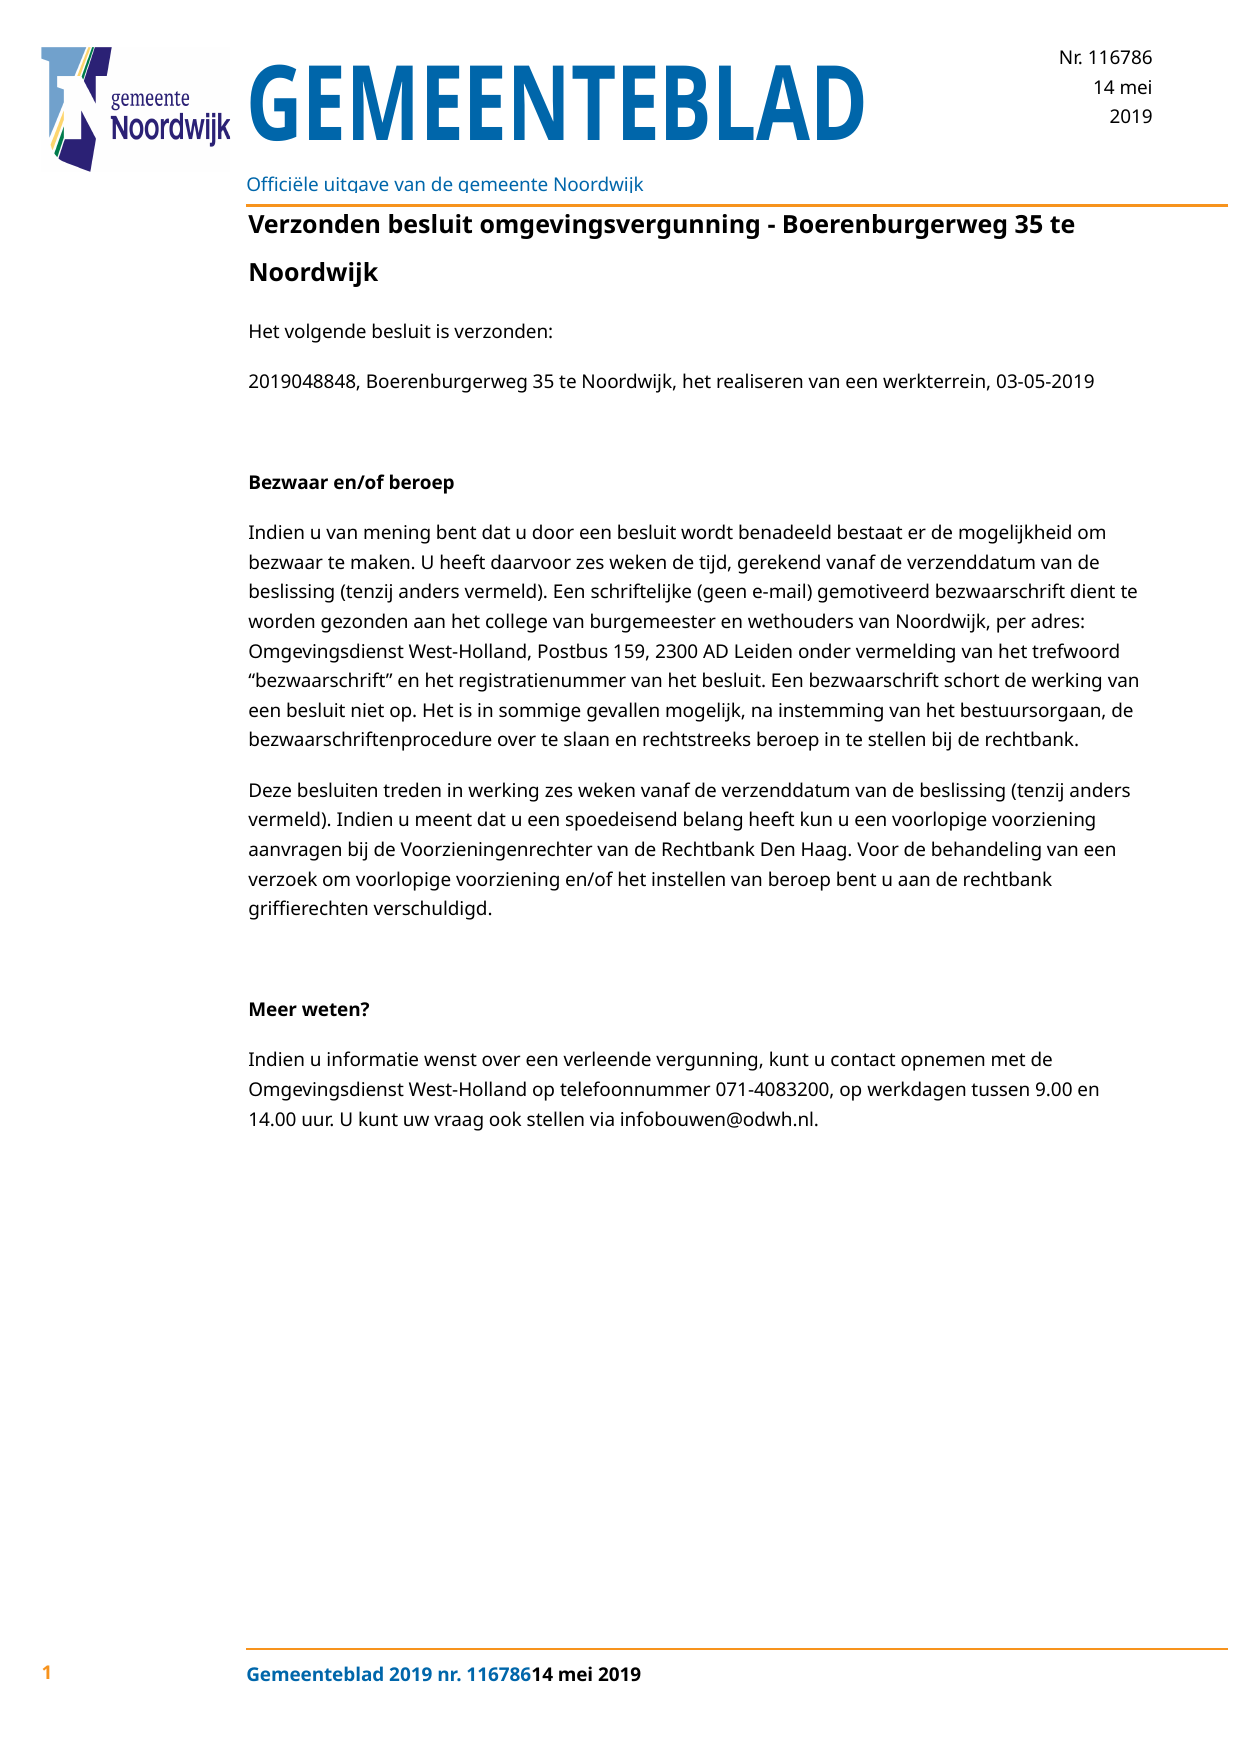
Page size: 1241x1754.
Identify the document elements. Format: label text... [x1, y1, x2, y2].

text Bezwaar en/of beroep [248, 469, 1152, 495]
text Deze besluiten treden in werking zes weken vanaf de verzenddatum van de beslissing (tenzij anders vermeld). Indien u meent dat u een spoedeisend belang heeft kun u een voorlopige voorziening aanvragen bij de Voorzieningenrechter van de Rechtbank Den Haag. Voor de behandeling van een verzoek om voorlopige voorziening en/of het instellen van beroep bent u aan de rechtbank griffierechten verschuldigd. [248, 777, 1152, 921]
text Indien u informatie wenst over een verleende vergunning, kunt u contact opnemen met de Omgevingsdienst West-Holland op telefoonnummer 071-4083200, op werkdagen tussen 9.00 en 14.00 uur. U kunt uw vraag ook stellen via infobouwen@odwh.nl. [248, 1047, 1152, 1132]
text 2019048848, Boerenburgerweg 35 te Noordwijk, het realiseren van een werkterrein, 03-05-2019 [248, 368, 1152, 394]
text Verzonden besluit omgevingsvergunning - Boerenburgerweg 35 te Noordwijk [248, 207, 1152, 288]
text Indien u van mening bent dat u door een besluit wordt benadeeld bestaat er de mogelijkheid om bezwaar te maken. U heeft daarvoor zes weken de tijd, gerekend vanaf de verzenddatum van de beslissing (tenzij anders vermeld). Een schriftelijke (geen e-mail) gemotiveerd bezwaarschrift dient te worden gezonden aan het college van burgemeester en wethouders van Noordwijk, per adres: Omgevingsdienst West-Holland, Postbus 159, 2300 AD Leiden onder vermelding van het trefwoord “bezwaarschrift” en het registratienummer van het besluit. Een bezwaarschrift schort de werking van een besluit niet op. Het is in sommige gevallen mogelijk, na instemming van het bestuursorgaan, de bezwaarschriftenprocedure over te slaan en rechtstreeks beroep in te stellen bij de rechtbank. [248, 519, 1152, 752]
picture [41, 47, 231, 172]
text Meer weten? [248, 996, 1152, 1022]
text Het volgende besluit is verzonden: [248, 318, 1152, 344]
